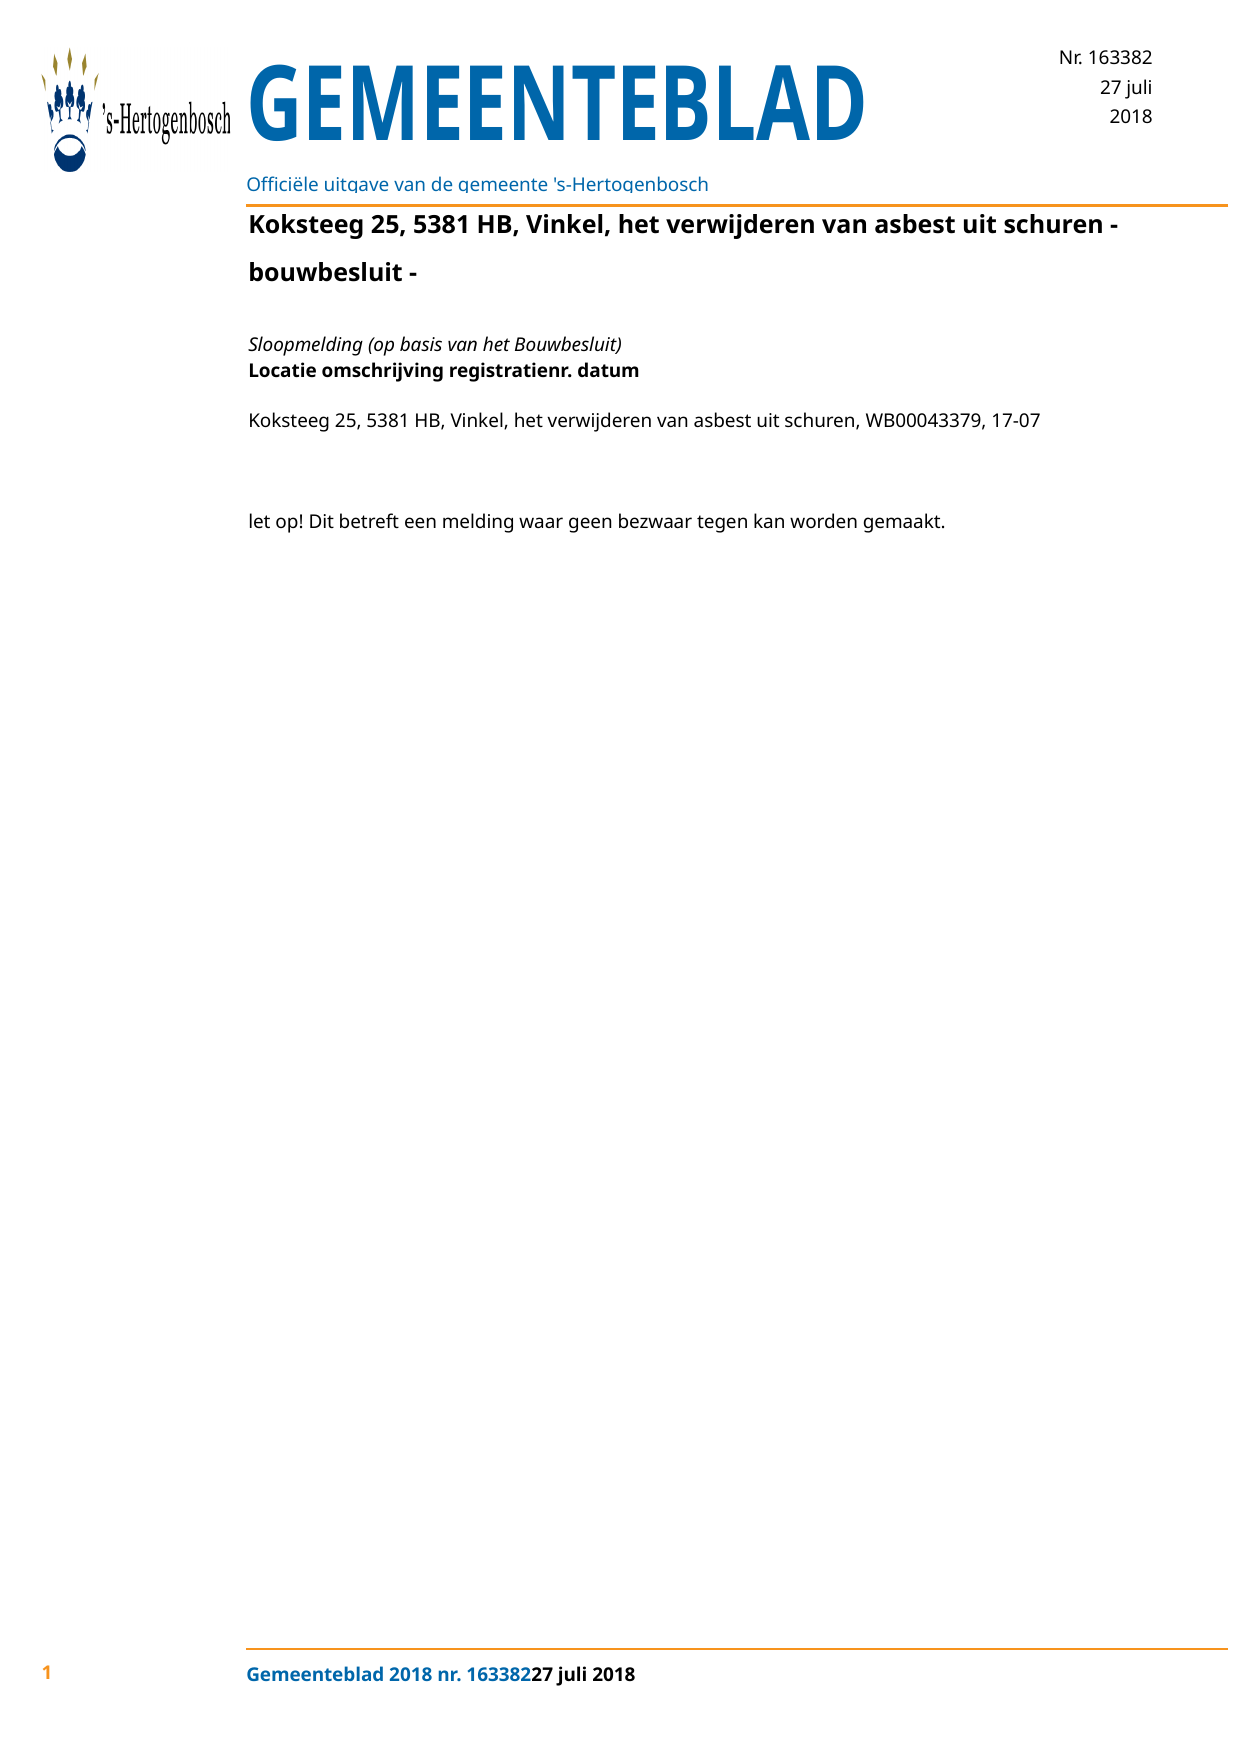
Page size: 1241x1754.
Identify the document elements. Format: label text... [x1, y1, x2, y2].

text let op! Dit betreft een melding waar geen bezwaar tegen kan worden gemaakt. [248, 508, 1152, 534]
text Locatie omschrijving registratienr. datum [248, 357, 1152, 383]
picture [41, 47, 231, 172]
text Sloopmelding (op basis van het Bouwbesluit) [248, 331, 1152, 357]
text Koksteeg 25, 5381 HB, Vinkel, het verwijderen van asbest uit schuren, WB00043379, 17-07 [248, 408, 1152, 433]
text Koksteeg 25, 5381 HB, Vinkel, het verwijderen van asbest uit schuren - bouwbesluit - [248, 207, 1152, 288]
